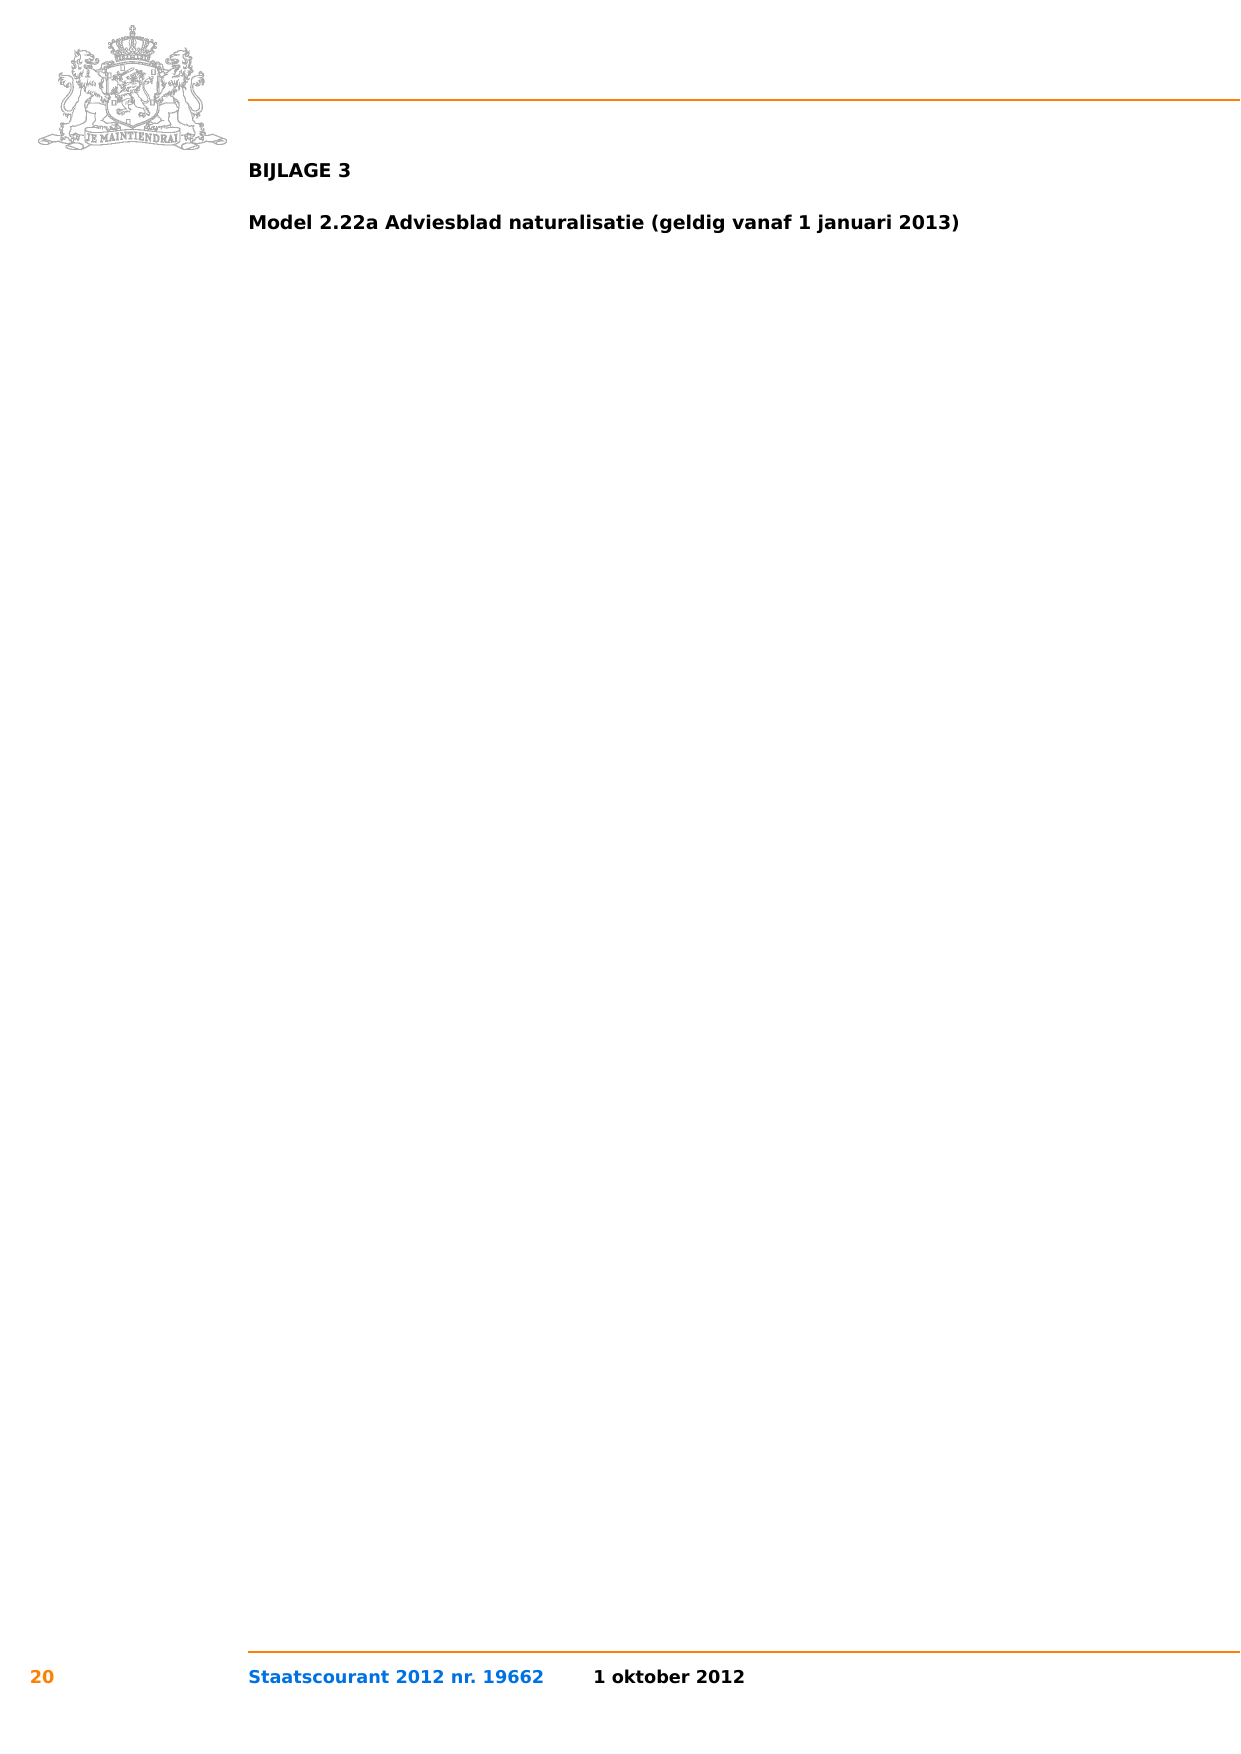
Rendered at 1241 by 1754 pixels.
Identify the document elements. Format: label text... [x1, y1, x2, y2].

subtitle BIJLAGE 3 [248, 160, 1163, 182]
picture [38, 25, 227, 150]
subtitle Model 2.22a Adviesblad naturalisatie (geldig vanaf 1 januari 2013) [248, 212, 1163, 234]
